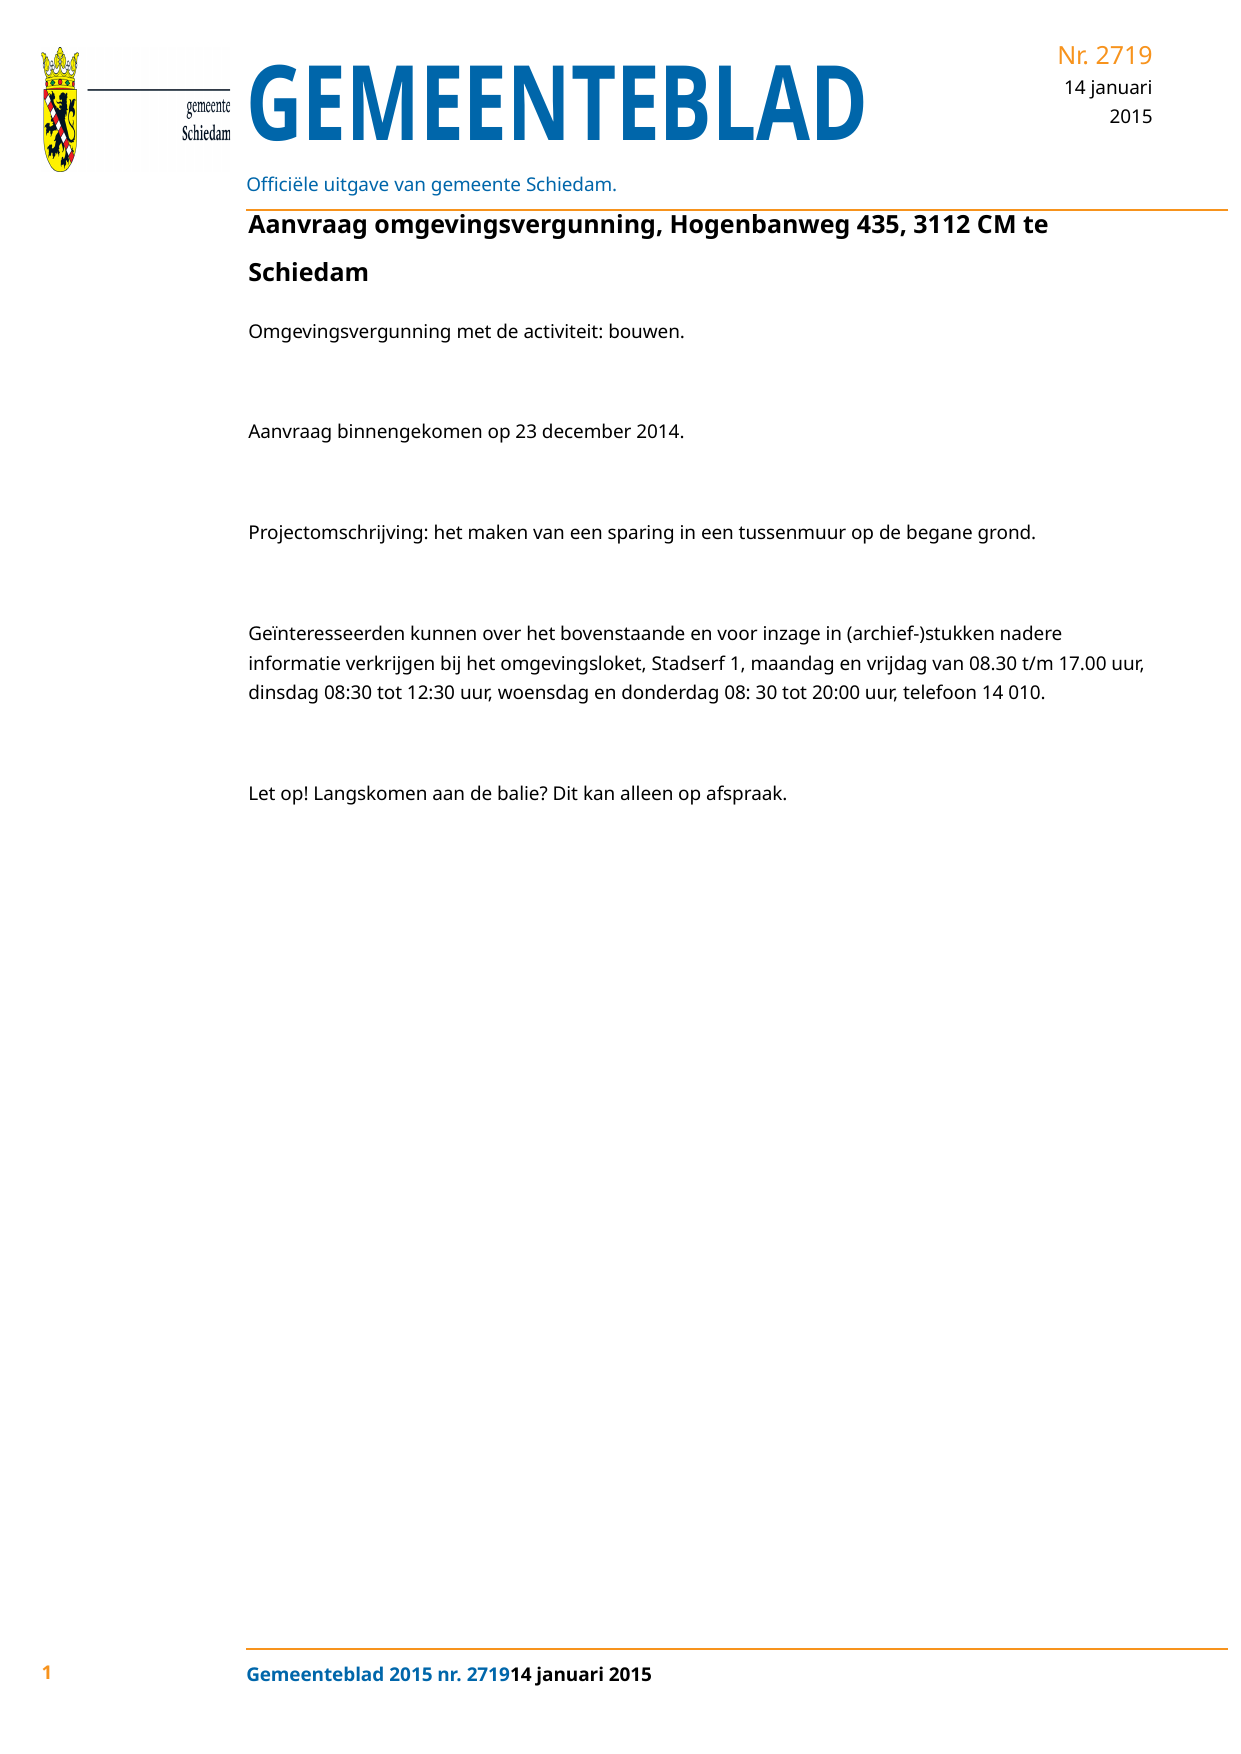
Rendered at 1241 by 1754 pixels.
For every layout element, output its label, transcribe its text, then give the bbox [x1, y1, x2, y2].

text Let op! Langskomen aan de balie? Dit kan alleen op afspraak. [248, 780, 1152, 806]
picture [41, 47, 231, 172]
text Omgevingsvergunning met de activiteit: bouwen. [248, 318, 1152, 344]
text Geïnteresseerden kunnen over het bovenstaande en voor inzage in (archief-)stukken nadere informatie verkrijgen bij het omgevingsloket, Stadserf 1, maandag en vrijdag van 08.30 t/m 17.00 uur, dinsdag 08:30 tot 12:30 uur, woensdag en donderdag 08: 30 tot 20:00 uur, telefoon 14 010. [248, 620, 1152, 705]
text Projectomschrijving: het maken van een sparing in een tussenmuur op de begane grond. [248, 519, 1152, 545]
text Aanvraag binnengekomen op 23 december 2014. [248, 419, 1152, 444]
text Aanvraag omgevingsvergunning, Hogenbanweg 435, 3112 CM te Schiedam [248, 211, 1152, 288]
